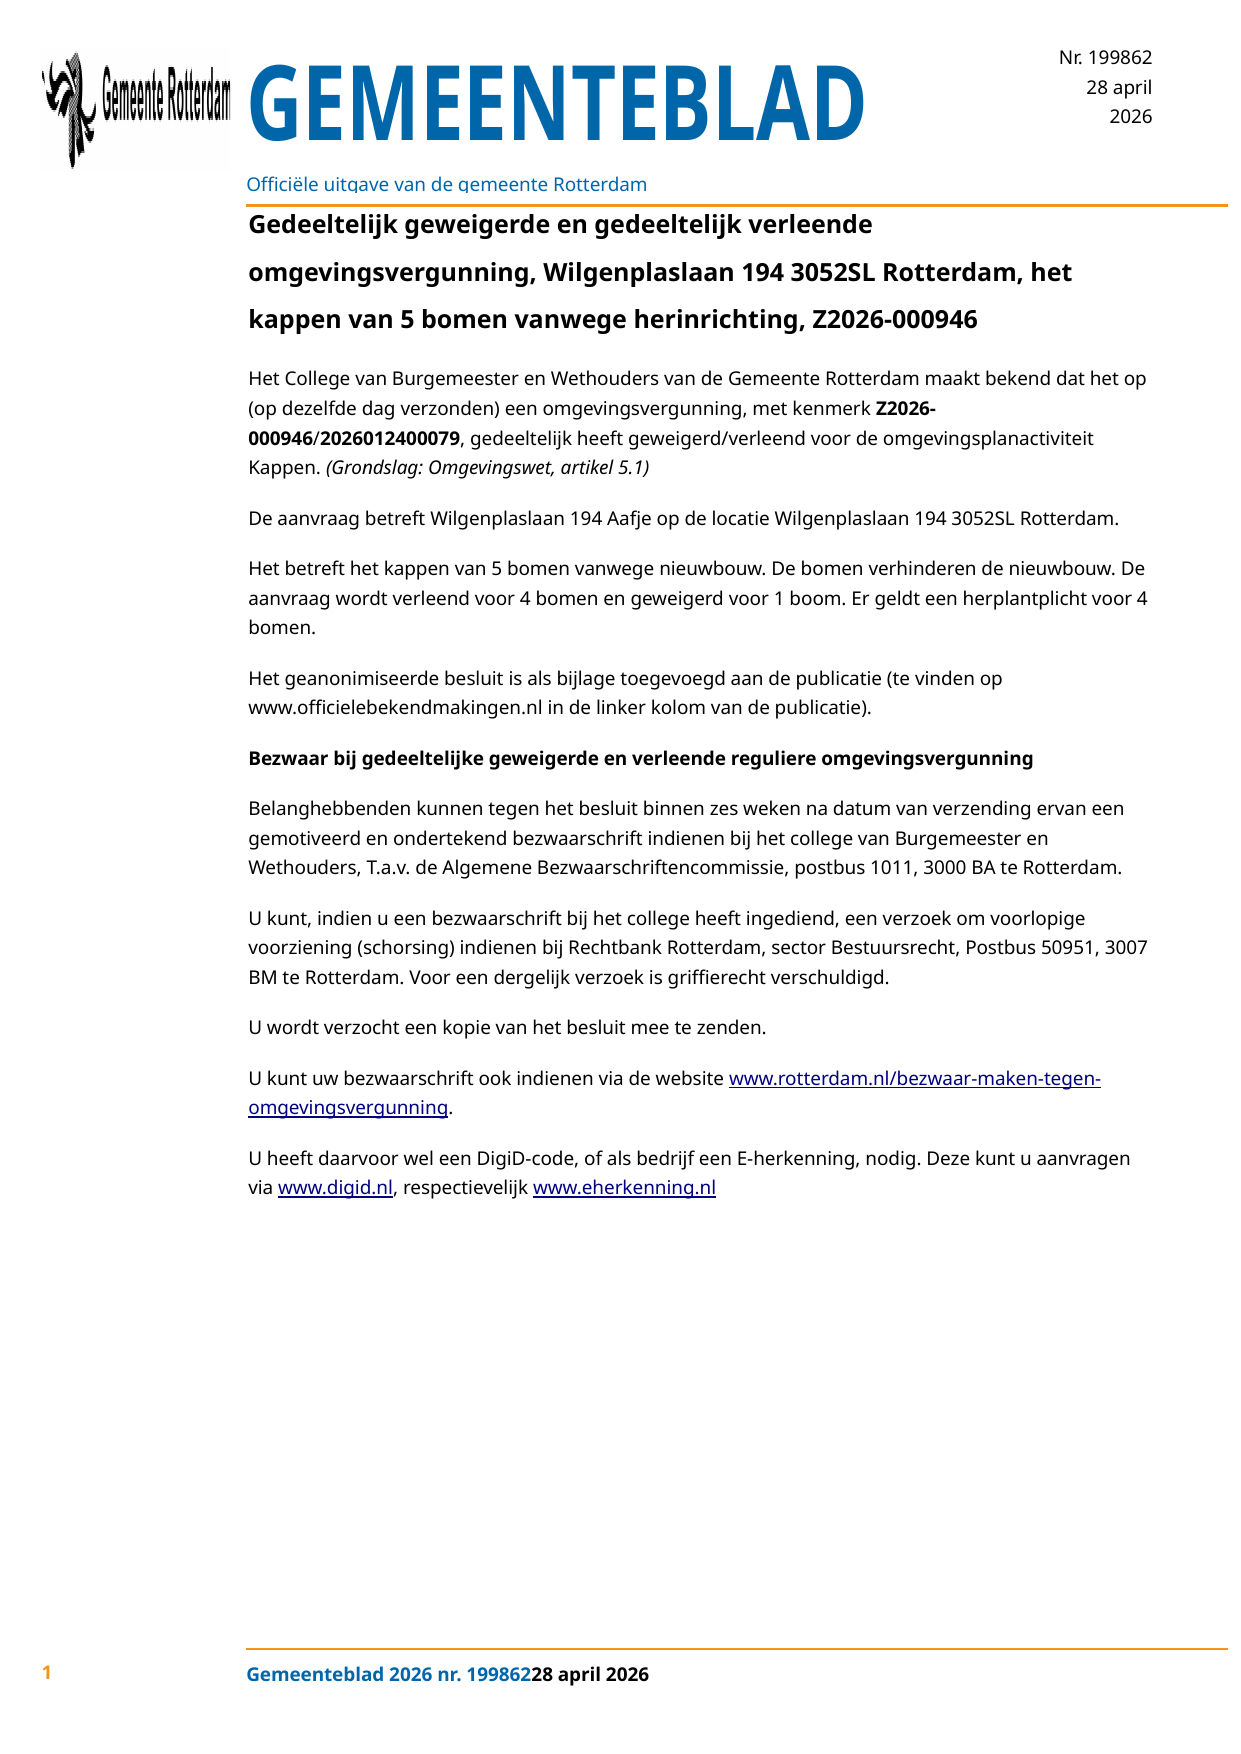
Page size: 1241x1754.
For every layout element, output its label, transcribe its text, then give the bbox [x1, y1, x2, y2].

text U kunt, indien u een bezwaarschrift bij het college heeft ingediend, een verzoek om voorlopige voorziening (schorsing) indienen bij Rechtbank Rotterdam, sector Bestuursrecht, Postbus 50951, 3007 BM te Rotterdam. Voor een dergelijk verzoek is griffierecht verschuldigd. [248, 905, 1152, 989]
text Belanghebbenden kunnen tegen het besluit binnen zes weken na datum van verzending ervan een gemotiveerd en ondertekend bezwaarschrift indienen bij het college van Burgemeester en Wethouders, T.a.v. de Algemene Bezwaarschriftencommissie, postbus 1011, 3000 BA te Rotterdam. [248, 795, 1152, 880]
text Gedeeltelijk geweigerde en gedeeltelijk verleende omgevingsvergunning, Wilgenplaslaan 194 3052SL Rotterdam, het kappen van 5 bomen vanwege herinrichting, Z2026-000946 [248, 207, 1152, 336]
text De aanvraag betreft Wilgenplaslaan 194 Aafje op de locatie Wilgenplaslaan 194 3052SL Rotterdam. [248, 505, 1152, 530]
text Het betreft het kappen van 5 bomen vanwege nieuwbouw. De bomen verhinderen de nieuwbouw. De aanvraag wordt verleend voor 4 bomen en geweigerd voor 1 boom. Er geldt een herplantplicht voor 4 bomen. [248, 555, 1152, 640]
picture [41, 47, 231, 172]
text Het College van Burgemeester en Wethouders van de Gemeente Rotterdam maakt bekend dat het op (op dezelfde dag verzonden) een omgevingsvergunning, met kenmerk Z2026-000946/2026012400079, gedeeltelijk heeft geweigerd/verleend voor de omgevingsplanactiviteit Kappen. (Grondslag: Omgevingswet, artikel 5.1) [248, 366, 1152, 480]
text U kunt uw bezwaarschrift ook indienen via de website www.rotterdam.nl/bezwaar-maken-tegen-omgevingsvergunning. [248, 1065, 1152, 1120]
text Bezwaar bij gedeeltelijke geweigerde en verleende reguliere omgevingsvergunning [248, 745, 1152, 770]
text Het geanonimiseerde besluit is als bijlage toegevoegd aan de publicatie (te vinden op www.officielebekendmakingen.nl in de linker kolom van de publicatie). [248, 665, 1152, 720]
text U wordt verzocht een kopie van het besluit mee te zenden. [248, 1014, 1152, 1040]
text U heeft daarvoor wel een DigiD-code, of als bedrijf een E-herkenning, nodig. Deze kunt u aanvragen via www.digid.nl, respectievelijk www.eherkenning.nl [248, 1145, 1152, 1200]
